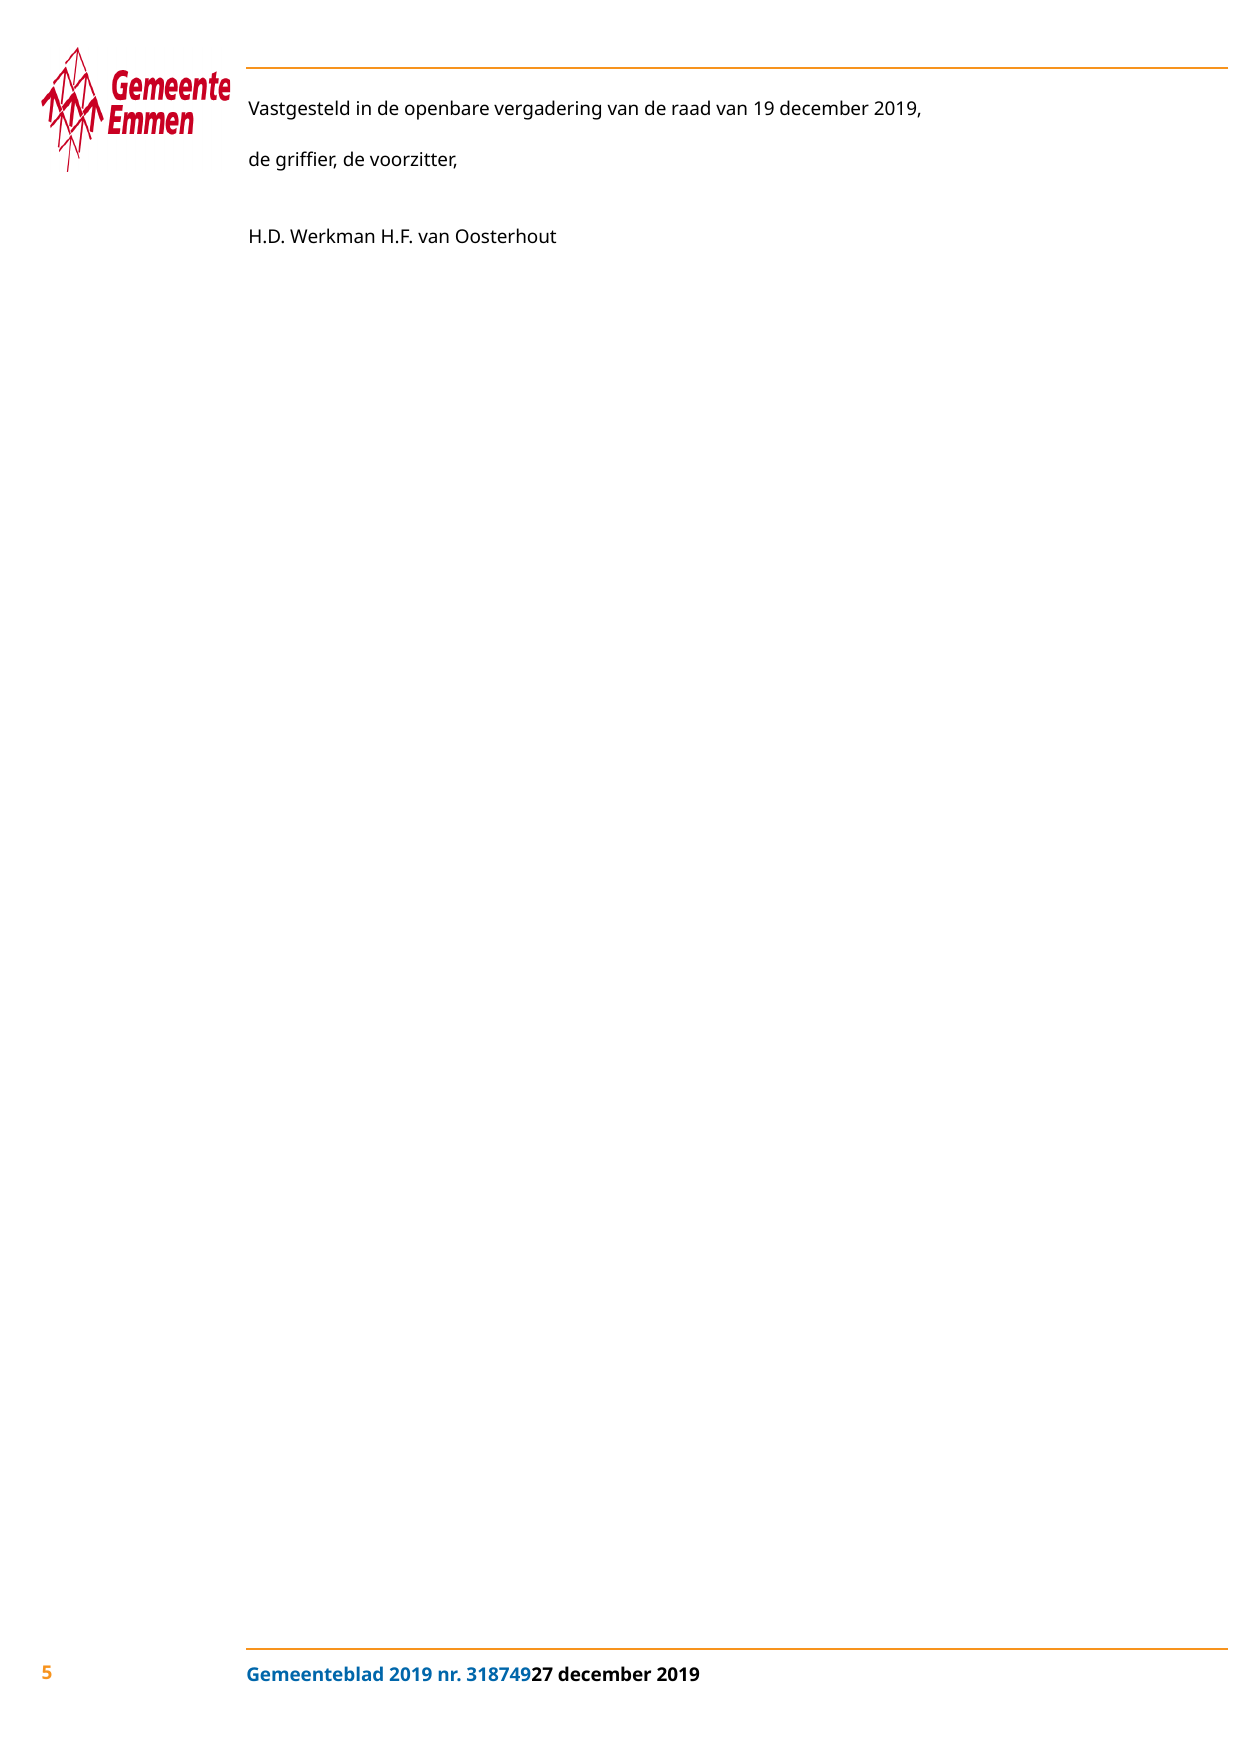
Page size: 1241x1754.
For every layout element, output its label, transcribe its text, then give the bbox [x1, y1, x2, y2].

text de griffier, de voorzitter, [248, 146, 1152, 172]
text Vastgesteld in de openbare vergadering van de raad van 19 december 2019, [248, 95, 1152, 121]
text H.D. Werkman H.F. van Oosterhout [248, 223, 1152, 249]
picture [41, 47, 231, 172]
